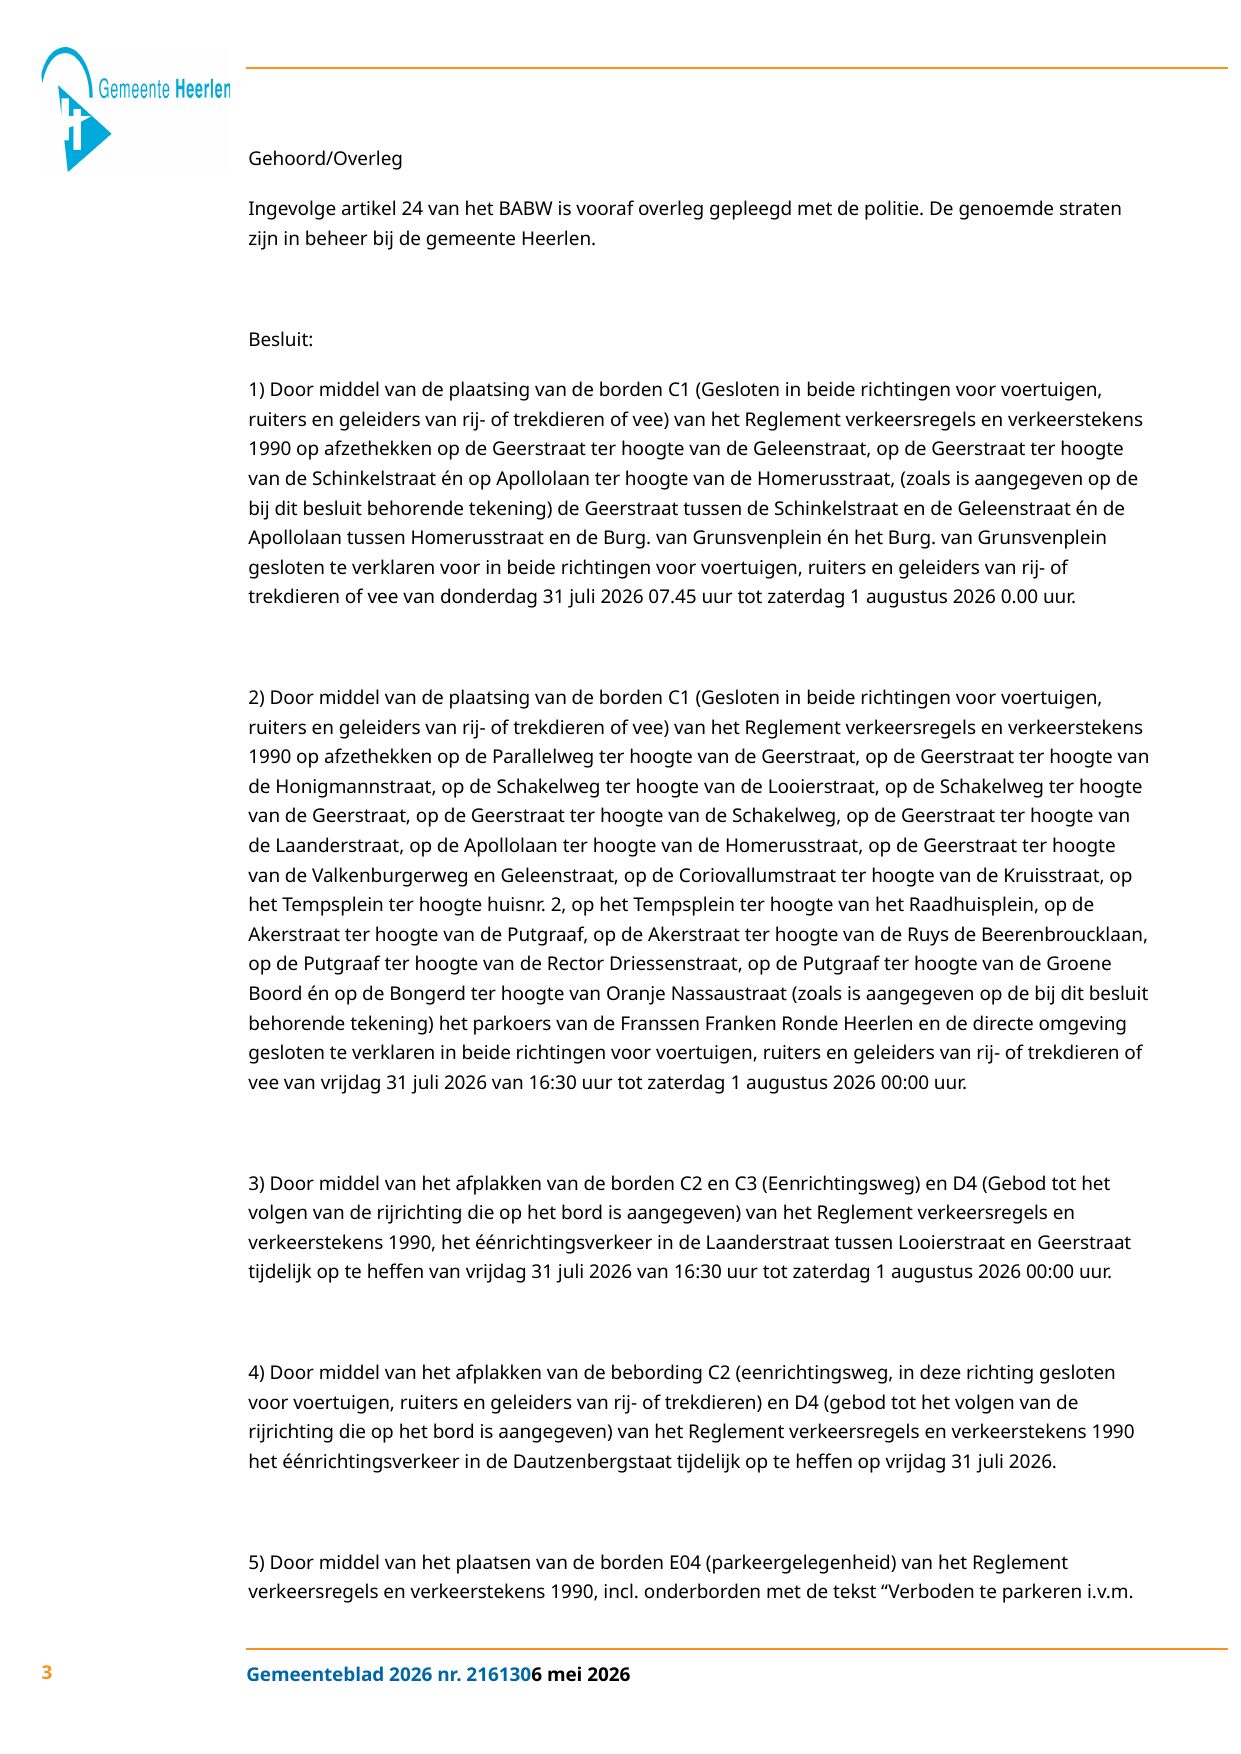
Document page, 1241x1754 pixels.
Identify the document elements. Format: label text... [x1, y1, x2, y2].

text 5) Door middel van het plaatsen van de borden E04 (parkeergelegenheid) van het Reglement verkeersregels en verkeerstekens 1990, incl. onderborden met de tekst “Verboden te parkeren i.v.m. [248, 1549, 1152, 1604]
text 1) Door middel van de plaatsing van de borden C1 (Gesloten in beide richtingen voor voertuigen, ruiters en geleiders van rij- of trekdieren of vee) van het Reglement verkeersregels en verkeerstekens 1990 op afzethekken op de Geerstraat ter hoogte van de Geleenstraat, op de Geerstraat ter hoogte van de Schinkelstraat én op Apollolaan ter hoogte van de Homerusstraat, (zoals is aangegeven op de bij dit besluit behorende tekening) de Geerstraat tussen de Schinkelstraat en de Geleenstraat én de Apollolaan tussen Homerusstraat en de Burg. van Grunsvenplein én het Burg. van Grunsvenplein gesloten te verklaren voor in beide richtingen voor voertuigen, ruiters en geleiders van rij- of trekdieren of vee van donderdag 31 juli 2026 07.45 uur tot zaterdag 1 augustus 2026 0.00 uur. [248, 376, 1152, 609]
text Gehoord/Overleg [248, 145, 1152, 171]
text 2) Door middel van de plaatsing van de borden C1 (Gesloten in beide richtingen voor voertuigen, ruiters en geleiders van rij- of trekdieren of vee) van het Reglement verkeersregels en verkeerstekens 1990 op afzethekken op de Parallelweg ter hoogte van de Geerstraat, op de Geerstraat ter hoogte van de Honigmannstraat, op de Schakelweg ter hoogte van de Looierstraat, op de Schakelweg ter hoogte van de Geerstraat, op de Geerstraat ter hoogte van de Schakelweg, op de Geerstraat ter hoogte van de Laanderstraat, op de Apollolaan ter hoogte van de Homerusstraat, op de Geerstraat ter hoogte van de Valkenburgerweg en Geleenstraat, op de Coriovallumstraat ter hoogte van de Kruisstraat, op het Tempsplein ter hoogte huisnr. 2, op het Tempsplein ter hoogte van het Raadhuisplein, op de Akerstraat ter hoogte van de Putgraaf, op de Akerstraat ter hoogte van de Ruys de Beerenbroucklaan, op de Putgraaf ter hoogte van de Rector Driessenstraat, op de Putgraaf ter hoogte van de Groene Boord én op de Bongerd ter hoogte van Oranje Nassaustraat (zoals is aangegeven op de bij dit besluit behorende tekening) het parkoers van de Franssen Franken Ronde Heerlen en de directe omgeving gesloten te verklaren in beide richtingen voor voertuigen, ruiters en geleiders van rij- of trekdieren of vee van vrijdag 31 juli 2026 van 16:30 uur tot zaterdag 1 augustus 2026 00:00 uur. [248, 684, 1152, 1095]
text 4) Door middel van het afplakken van de bebording C2 (eenrichtingsweg, in deze richting gesloten voor voertuigen, ruiters en geleiders van rij- of trekdieren) en D4 (gebod tot het volgen van de rijrichting die op het bord is aangegeven) van het Reglement verkeersregels en verkeerstekens 1990 het éénrichtingsverkeer in de Dautzenbergstaat tijdelijk op te heffen op vrijdag 31 juli 2026. [248, 1359, 1152, 1474]
text 3) Door middel van het afplakken van de borden C2 en C3 (Eenrichtingsweg) en D4 (Gebod tot het volgen van de rijrichting die op het bord is aangegeven) van het Reglement verkeersregels en verkeerstekens 1990, het éénrichtingsverkeer in de Laanderstraat tussen Looierstraat en Geerstraat tijdelijk op te heffen van vrijdag 31 juli 2026 van 16:30 uur tot zaterdag 1 augustus 2026 00:00 uur. [248, 1170, 1152, 1284]
picture [41, 47, 59, 70]
text Besluit: [248, 326, 1152, 352]
picture [41, 47, 231, 172]
text Ingevolge artikel 24 van het BABW is vooraf overleg gepleegd met de politie. De genoemde straten zijn in beheer bij de gemeente Heerlen. [248, 196, 1152, 251]
